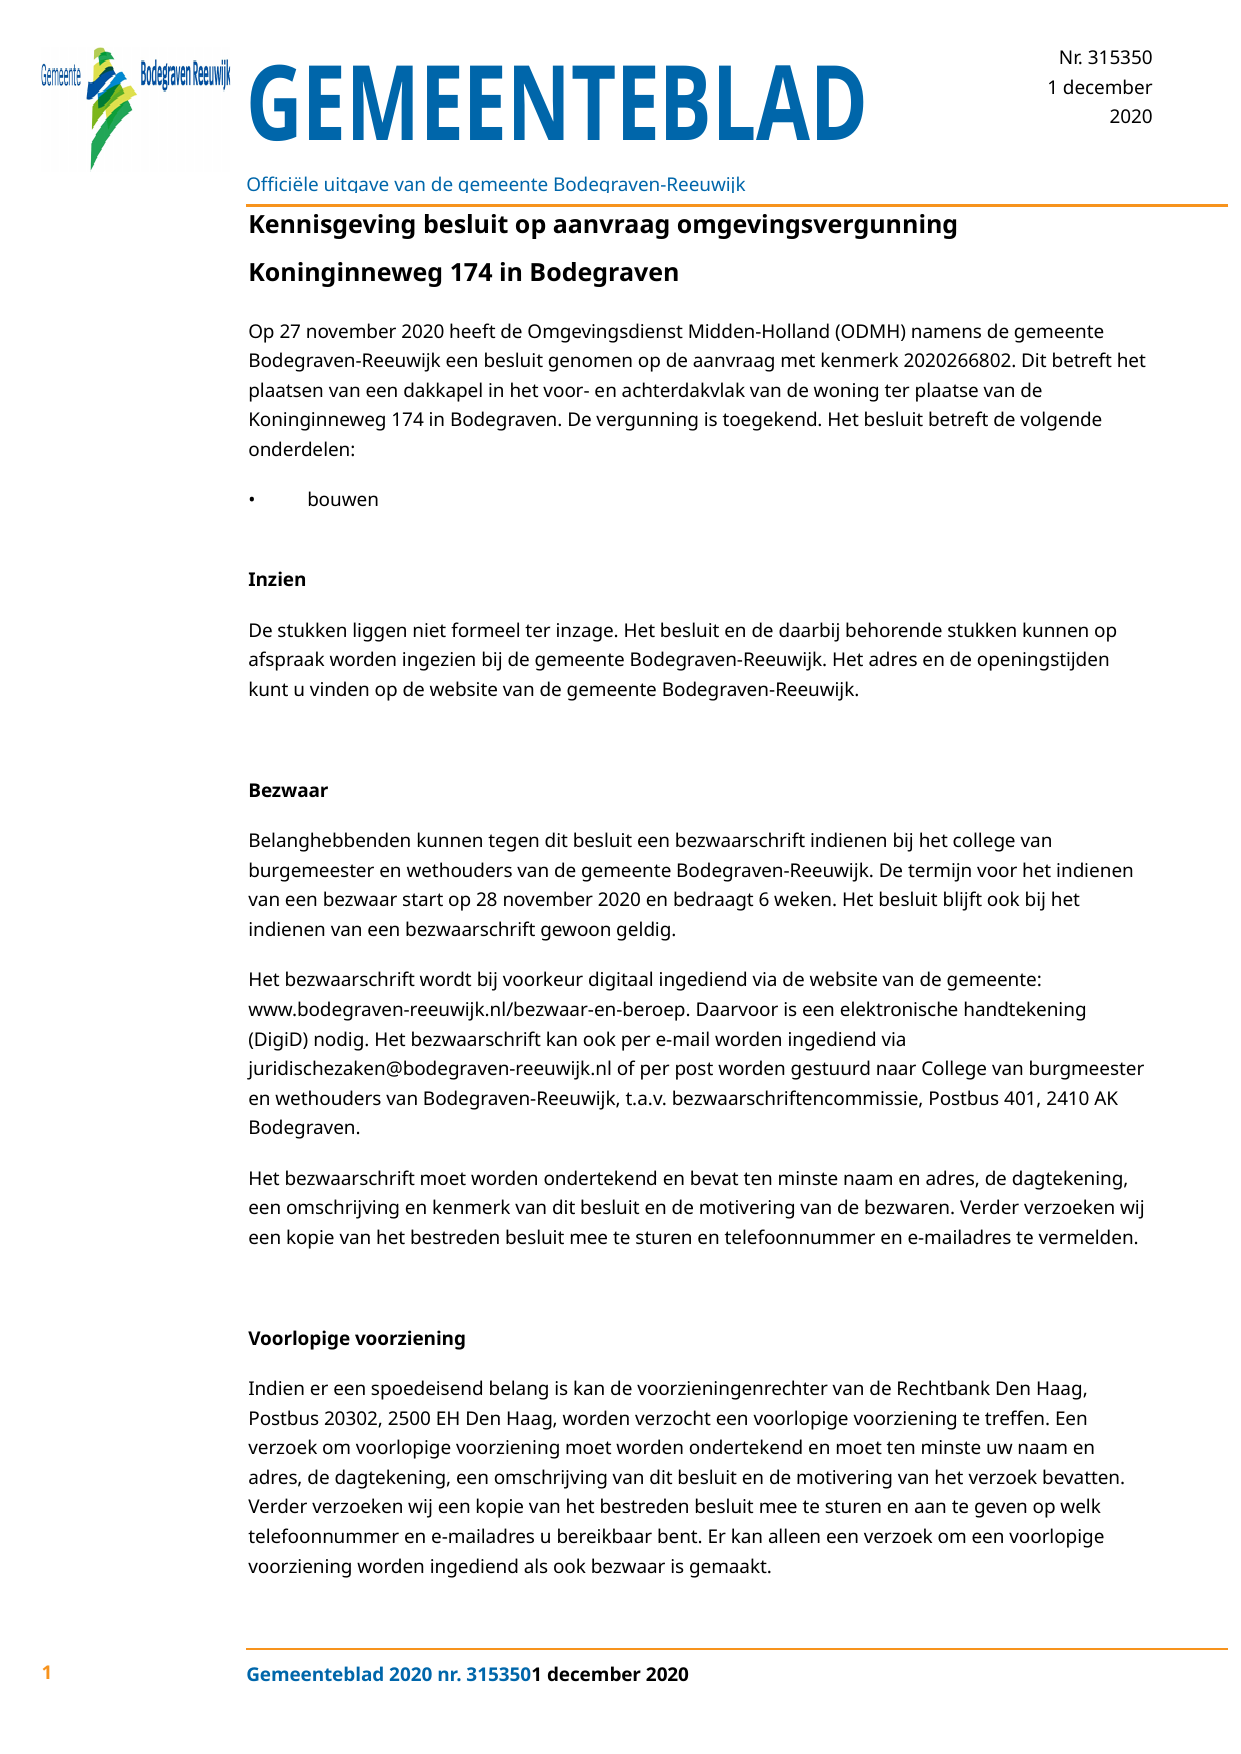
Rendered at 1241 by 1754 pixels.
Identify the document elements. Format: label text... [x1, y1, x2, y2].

text Kennisgeving besluit op aanvraag omgevingsvergunning Koninginneweg 174 in Bodegraven [248, 207, 1152, 288]
text Inzien [248, 567, 1152, 592]
text Bezwaar [248, 777, 1152, 803]
picture [41, 47, 231, 172]
text De stukken liggen niet formeel ter inzage. Het besluit en de daarbij behorende stukken kunnen op afspraak worden ingezien bij de gemeente Bodegraven-Reeuwijk. Het adres en de openingstijden kunt u vinden op de website van de gemeente Bodegraven-Reeuwijk. [248, 617, 1152, 702]
text Op 27 november 2020 heeft de Omgevingsdienst Midden-Holland (ODMH) namens de gemeente Bodegraven-Reeuwijk een besluit genomen op de aanvraag met kenmerk 2020266802. Dit betreft het plaatsen van een dakkapel in het voor- en achterdakvlak van de woning ter plaatse van de Koninginneweg 174 in Bodegraven. De vergunning is toegekend. Het besluit betreft de volgende onderdelen: [248, 318, 1152, 462]
text Indien er een spoedeisend belang is kan de voorzieningenrechter van de Rechtbank Den Haag, Postbus 20302, 2500 EH Den Haag, worden verzocht een voorlopige voorziening te treffen. Een verzoek om voorlopige voorziening moet worden ondertekend en moet ten minste uw naam en adres, de dagtekening, een omschrijving van dit besluit en de motivering van het verzoek bevatten. Verder verzoeken wij een kopie van het bestreden besluit mee te sturen en aan te geven op welk telefoonnummer en e-mailadres u bereikbaar bent. Er kan alleen een verzoek om een voorlopige voorziening worden ingediend als ook bezwaar is gemaakt. [248, 1375, 1152, 1579]
text Het bezwaarschrift moet worden ondertekend en bevat ten minste naam en adres, de dagtekening, een omschrijving en kenmerk van dit besluit en de motivering van de bezwaren. Verder verzoeken wij een kopie van het bestreden besluit mee te sturen en telefoonnummer en e-mailadres te vermelden. [248, 1165, 1152, 1250]
text Voorlopige voorziening [248, 1325, 1152, 1351]
text Het bezwaarschrift wordt bij voorkeur digitaal ingediend via de website van de gemeente: www.bodegraven-reeuwijk.nl/bezwaar-en-beroep. Daarvoor is een elektronische handtekening (DigiD) nodig. Het bezwaarschrift kan ook per e-mail worden ingediend via juridischezaken@bodegraven-reeuwijk.nl of per post worden gestuurd naar College van burgmeester en wethouders van Bodegraven-Reeuwijk, t.a.v. bezwaarschriftencommissie, Postbus 401, 2410 AK Bodegraven. [248, 967, 1152, 1140]
text Belanghebbenden kunnen tegen dit besluit een bezwaarschrift indienen bij het college van burgemeester en wethouders van de gemeente Bodegraven-Reeuwijk. De termijn voor het indienen van een bezwaar start op 28 november 2020 en bedraagt 6 weken. Het besluit blijft ook bij het indienen van een bezwaarschrift gewoon geldig. [248, 827, 1152, 942]
list bouwen [248, 487, 1152, 512]
